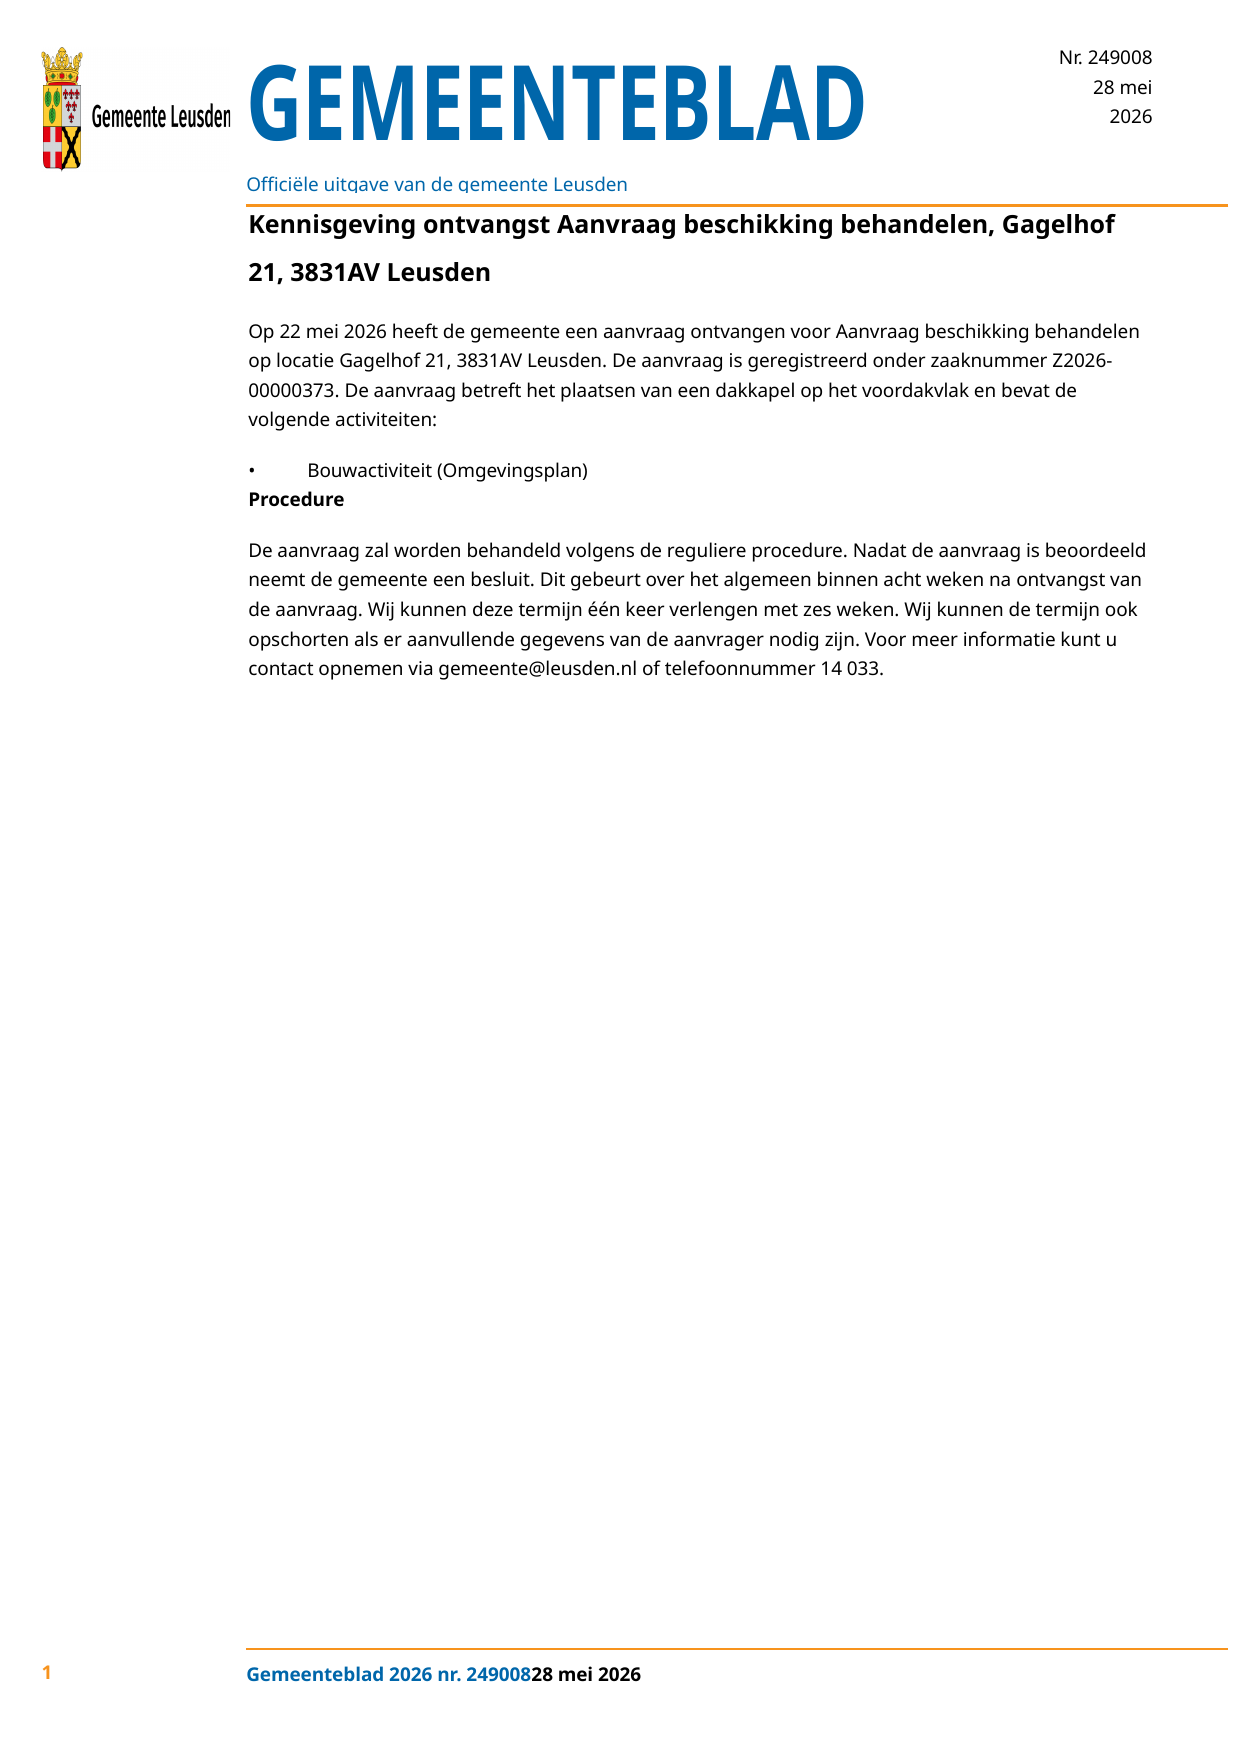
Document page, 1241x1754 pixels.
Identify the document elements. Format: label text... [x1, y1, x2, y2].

list Bouwactiviteit (Omgevingsplan) [248, 457, 1152, 483]
picture [41, 47, 231, 172]
text Kennisgeving ontvangst Aanvraag beschikking behandelen, Gagelhof 21, 3831AV Leusden [248, 207, 1152, 288]
text De aanvraag zal worden behandeld volgens de reguliere procedure. Nadat de aanvraag is beoordeeld neemt de gemeente een besluit. Dit gebeurt over het algemeen binnen acht weken na ontvangst van de aanvraag. Wij kunnen deze termijn één keer verlengen met zes weken. Wij kunnen de termijn ook opschorten als er aanvullende gegevens van de aanvrager nodig zijn. Voor meer informatie kunt u contact opnemen via gemeente@leusden.nl of telefoonnummer 14 033. [248, 537, 1152, 681]
text Procedure [248, 487, 1152, 512]
text Op 22 mei 2026 heeft de gemeente een aanvraag ontvangen voor Aanvraag beschikking behandelen op locatie Gagelhof 21, 3831AV Leusden. De aanvraag is geregistreerd onder zaaknummer Z2026-00000373. De aanvraag betreft het plaatsen van een dakkapel op het voordakvlak en bevat de volgende activiteiten: [248, 318, 1152, 432]
